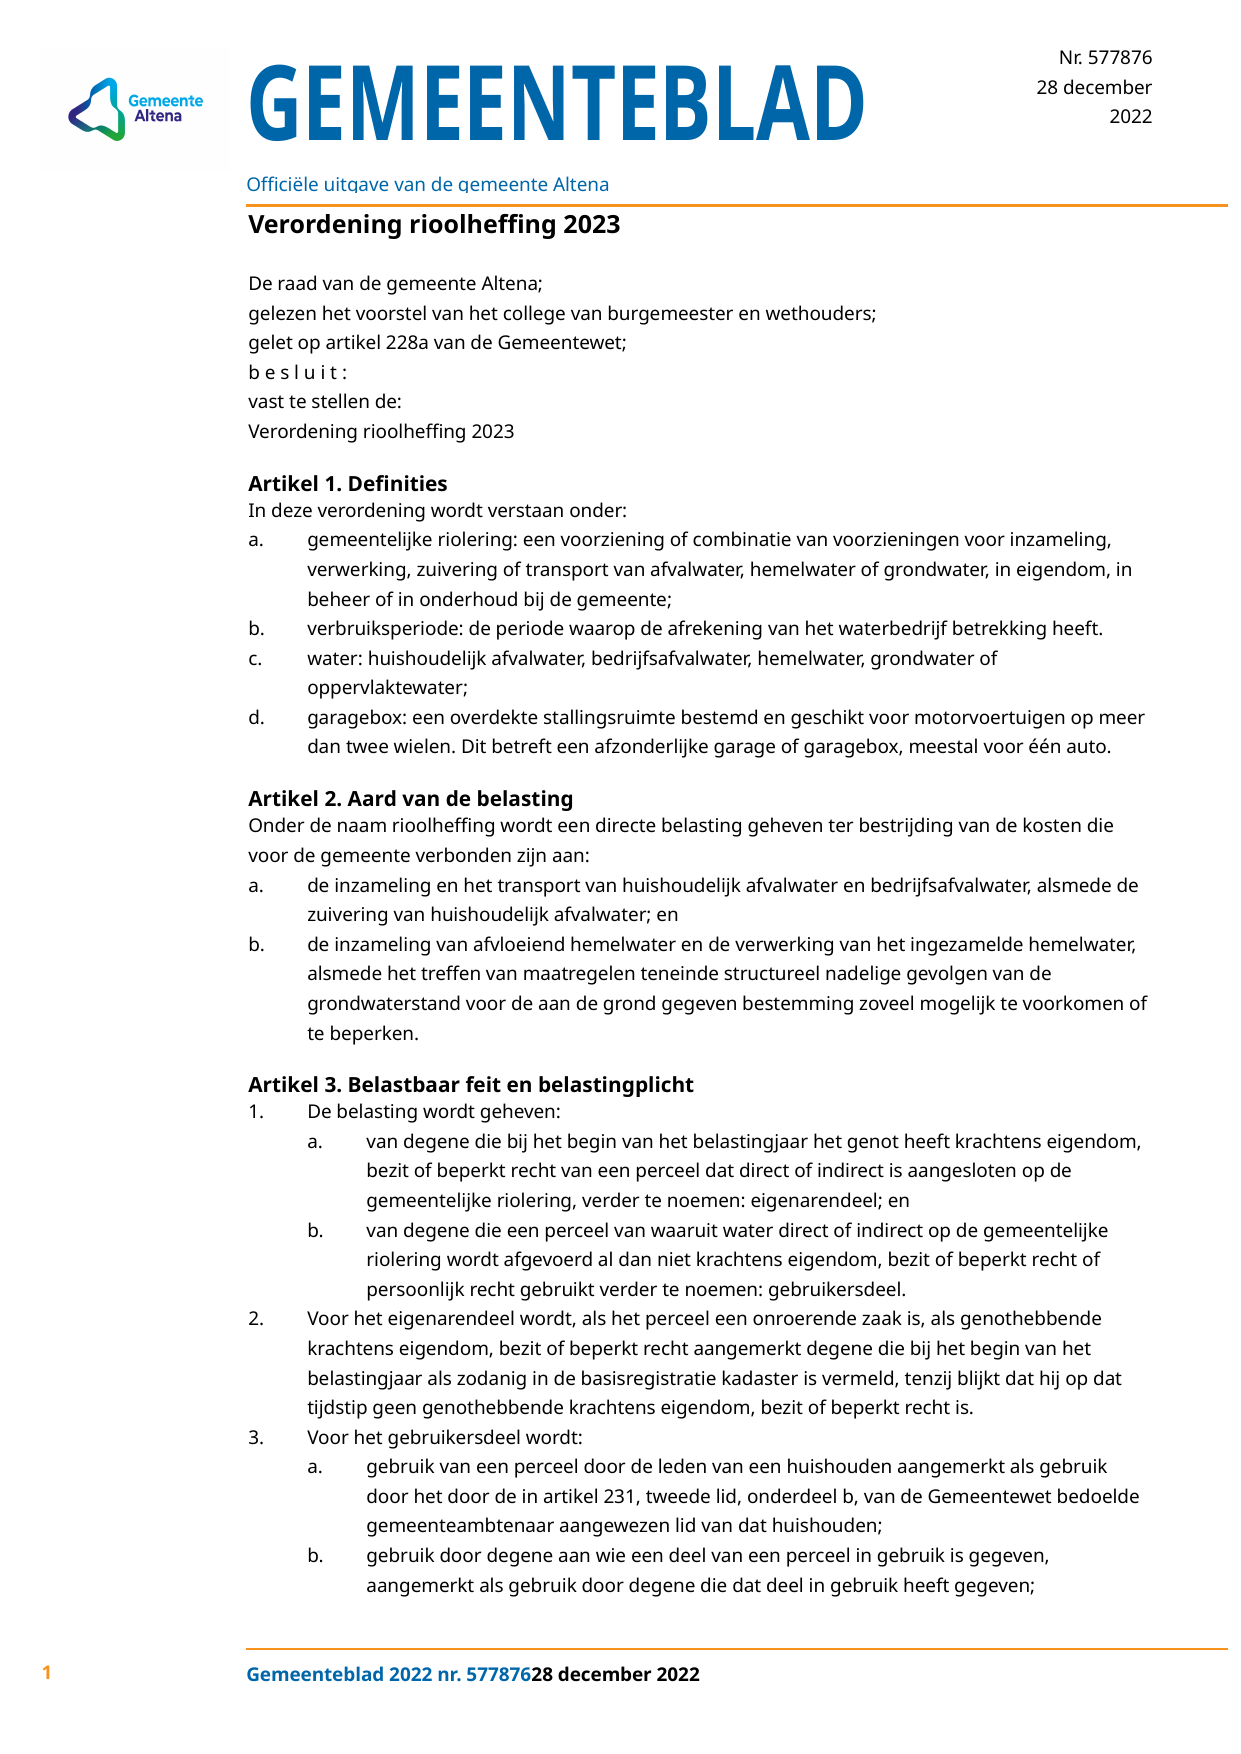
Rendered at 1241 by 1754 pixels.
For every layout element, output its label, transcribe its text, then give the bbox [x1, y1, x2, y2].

list De belasting wordt geheven: [248, 1098, 1152, 1124]
list verbruiksperiode: de periode waarop de afrekening van het waterbedrijf betrekking heeft. [248, 615, 1152, 641]
list Voor het eigenarendeel wordt, als het perceel een onroerende zaak is, als genothebbende krachtens eigendom, bezit of beperkt recht aangemerkt degene die bij het begin van het belastingjaar als zodanig in de basisregistratie kadaster is vermeld, tenzij blijkt dat hij op dat tijdstip geen genothebbende krachtens eigendom, bezit of beperkt recht is. [248, 1306, 1152, 1420]
text Verordening rioolheffing 2023 [248, 418, 1152, 444]
list van degene die een perceel van waaruit water direct of indirect op de gemeentelijke riolering wordt afgevoerd al dan niet krachtens eigendom, bezit of beperkt recht of persoonlijk recht gebruikt verder te noemen: gebruikersdeel. [307, 1217, 1152, 1302]
text Verordening rioolheffing 2023 [248, 207, 1152, 241]
text gelet op artikel 228a van de Gemeentewet; [248, 329, 1152, 355]
list gemeentelijke riolering: een voorziening of combinatie van voorzieningen voor inzameling, verwerking, zuivering of transport van afvalwater, hemelwater of grondwater, in eigendom, in beheer of in onderhoud bij de gemeente; [248, 527, 1152, 612]
list gebruik door degene aan wie een deel van een perceel in gebruik is gegeven, aangemerkt als gebruik door degene die dat deel in gebruik heeft gegeven; [307, 1542, 1152, 1598]
text Artikel 2. Aard van de belasting [248, 784, 1152, 813]
list van degene die bij het begin van het belastingjaar het genot heeft krachtens eigendom, bezit of beperkt recht van een perceel dat direct of indirect is aangesloten op de gemeentelijke riolering, verder te noemen: eigenarendeel; en [307, 1128, 1152, 1213]
text gelezen het voorstel van het college van burgemeester en wethouders; [248, 300, 1152, 326]
list water: huishoudelijk afvalwater, bedrijfsafvalwater, hemelwater, grondwater of oppervlaktewater; [248, 645, 1152, 700]
text vast te stellen de: [248, 389, 1152, 414]
list de inzameling van afvloeiend hemelwater en de verwerking van het ingezamelde hemelwater, alsmede het treffen van maatregelen teneinde structureel nadelige gevolgen van de grondwaterstand voor de aan de grond gegeven bestemming zoveel mogelijk te voorkomen of te beperken. [248, 931, 1152, 1045]
list garagebox: een overdekte stallingsruimte bestemd en geschikt voor motorvoertuigen op meer dan twee wielen. Dit betreft een afzonderlijke garage of garagebox, meestal voor één auto. [248, 704, 1152, 759]
list de inzameling en het transport van huishoudelijk afvalwater en bedrijfsafvalwater, alsmede de zuivering van huishoudelijk afvalwater; en [248, 872, 1152, 927]
list Voor het gebruikersdeel wordt: [248, 1424, 1152, 1450]
picture [41, 47, 231, 172]
text Artikel 1. Definities [248, 469, 1152, 497]
text De raad van de gemeente Altena; [248, 270, 1152, 296]
text In deze verordening wordt verstaan onder: [248, 497, 1152, 523]
list gebruik van een perceel door de leden van een huishouden aangemerkt als gebruik door het door de in artikel 231, tweede lid, onderdeel b, van de Gemeentewet bedoelde gemeenteambtenaar aangewezen lid van dat huishouden; [307, 1453, 1152, 1538]
text b e s l u i t : [248, 359, 1152, 385]
text Artikel 3. Belastbaar feit en belastingplicht [248, 1070, 1152, 1098]
text Onder de naam rioolheffing wordt een directe belasting geheven ter bestrijding van de kosten die voor de gemeente verbonden zijn aan: [248, 813, 1152, 868]
